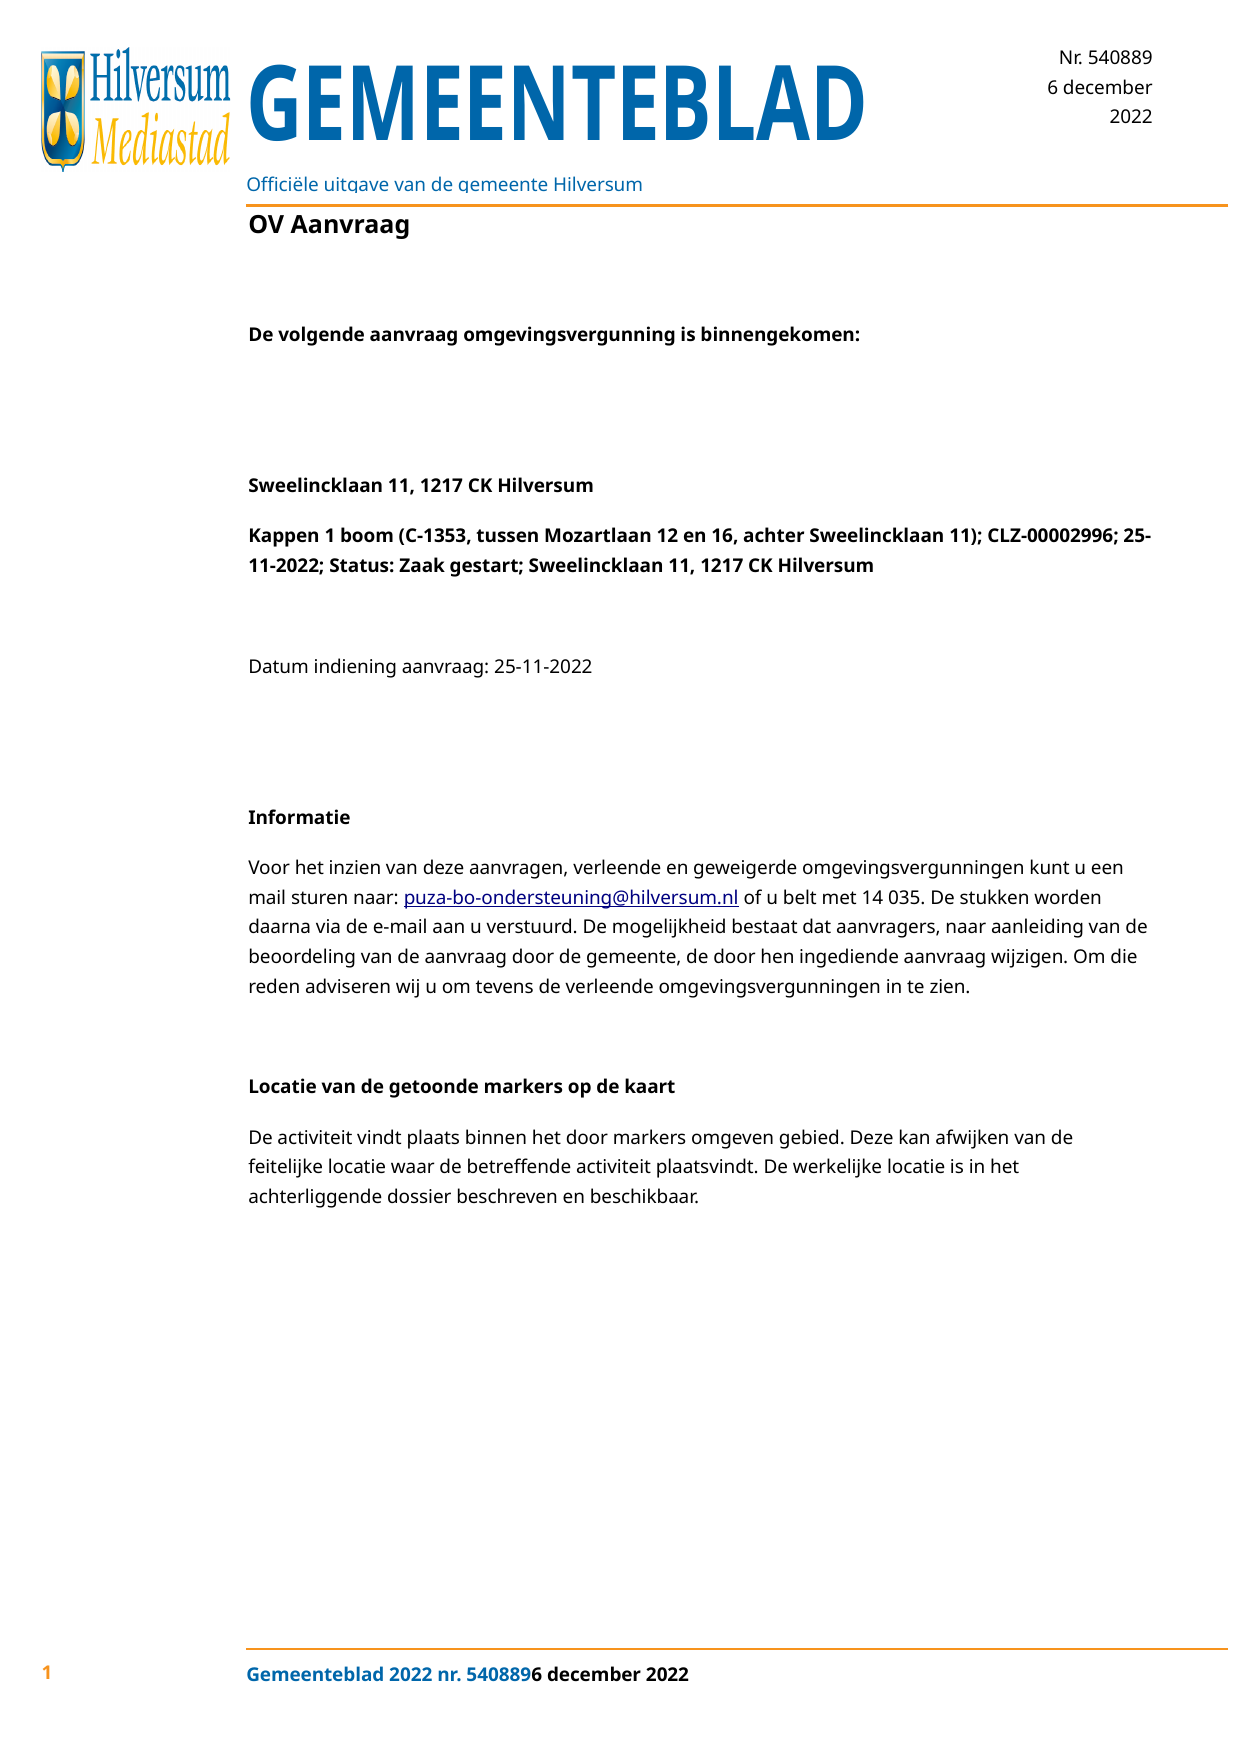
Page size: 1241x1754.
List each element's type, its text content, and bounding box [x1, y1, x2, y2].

text Datum indiening aanvraag: 25-11-2022 [248, 653, 1152, 678]
text De volgende aanvraag omgevingsvergunning is binnengekomen: [248, 321, 1152, 346]
text Sweelincklaan 11, 1217 CK Hilversum [248, 472, 1152, 498]
text Locatie van de getoonde markers op de kaart [248, 1074, 1152, 1099]
text Informatie [248, 804, 1152, 830]
text OV Aanvraag [248, 207, 1152, 241]
text De activiteit vindt plaats binnen het door markers omgeven gebied. Deze kan afwijken van de feitelijke locatie waar de betreffende activiteit plaatsvindt. De werkelijke locatie is in het achterliggende dossier beschreven en beschikbaar. [248, 1124, 1152, 1209]
picture [41, 47, 231, 172]
text Voor het inzien van deze aanvragen, verleende en geweigerde omgevingsvergunningen kunt u een mail sturen naar: puza-bo-ondersteuning@hilversum.nl of u belt met 14 035. De stukken worden daarna via de e-mail aan u verstuurd. De mogelijkheid bestaat dat aanvragers, naar aanleiding van de beoordeling van de aanvraag door de gemeente, de door hen ingediende aanvraag wijzigen. Om die reden adviseren wij u om tevens de verleende omgevingsvergunningen in te zien. [248, 854, 1152, 998]
text Kappen 1 boom (C-1353, tussen Mozartlaan 12 en 16, achter Sweelincklaan 11); CLZ-00002996; 25-11-2022; Status: Zaak gestart; Sweelincklaan 11, 1217 CK Hilversum [248, 522, 1152, 578]
